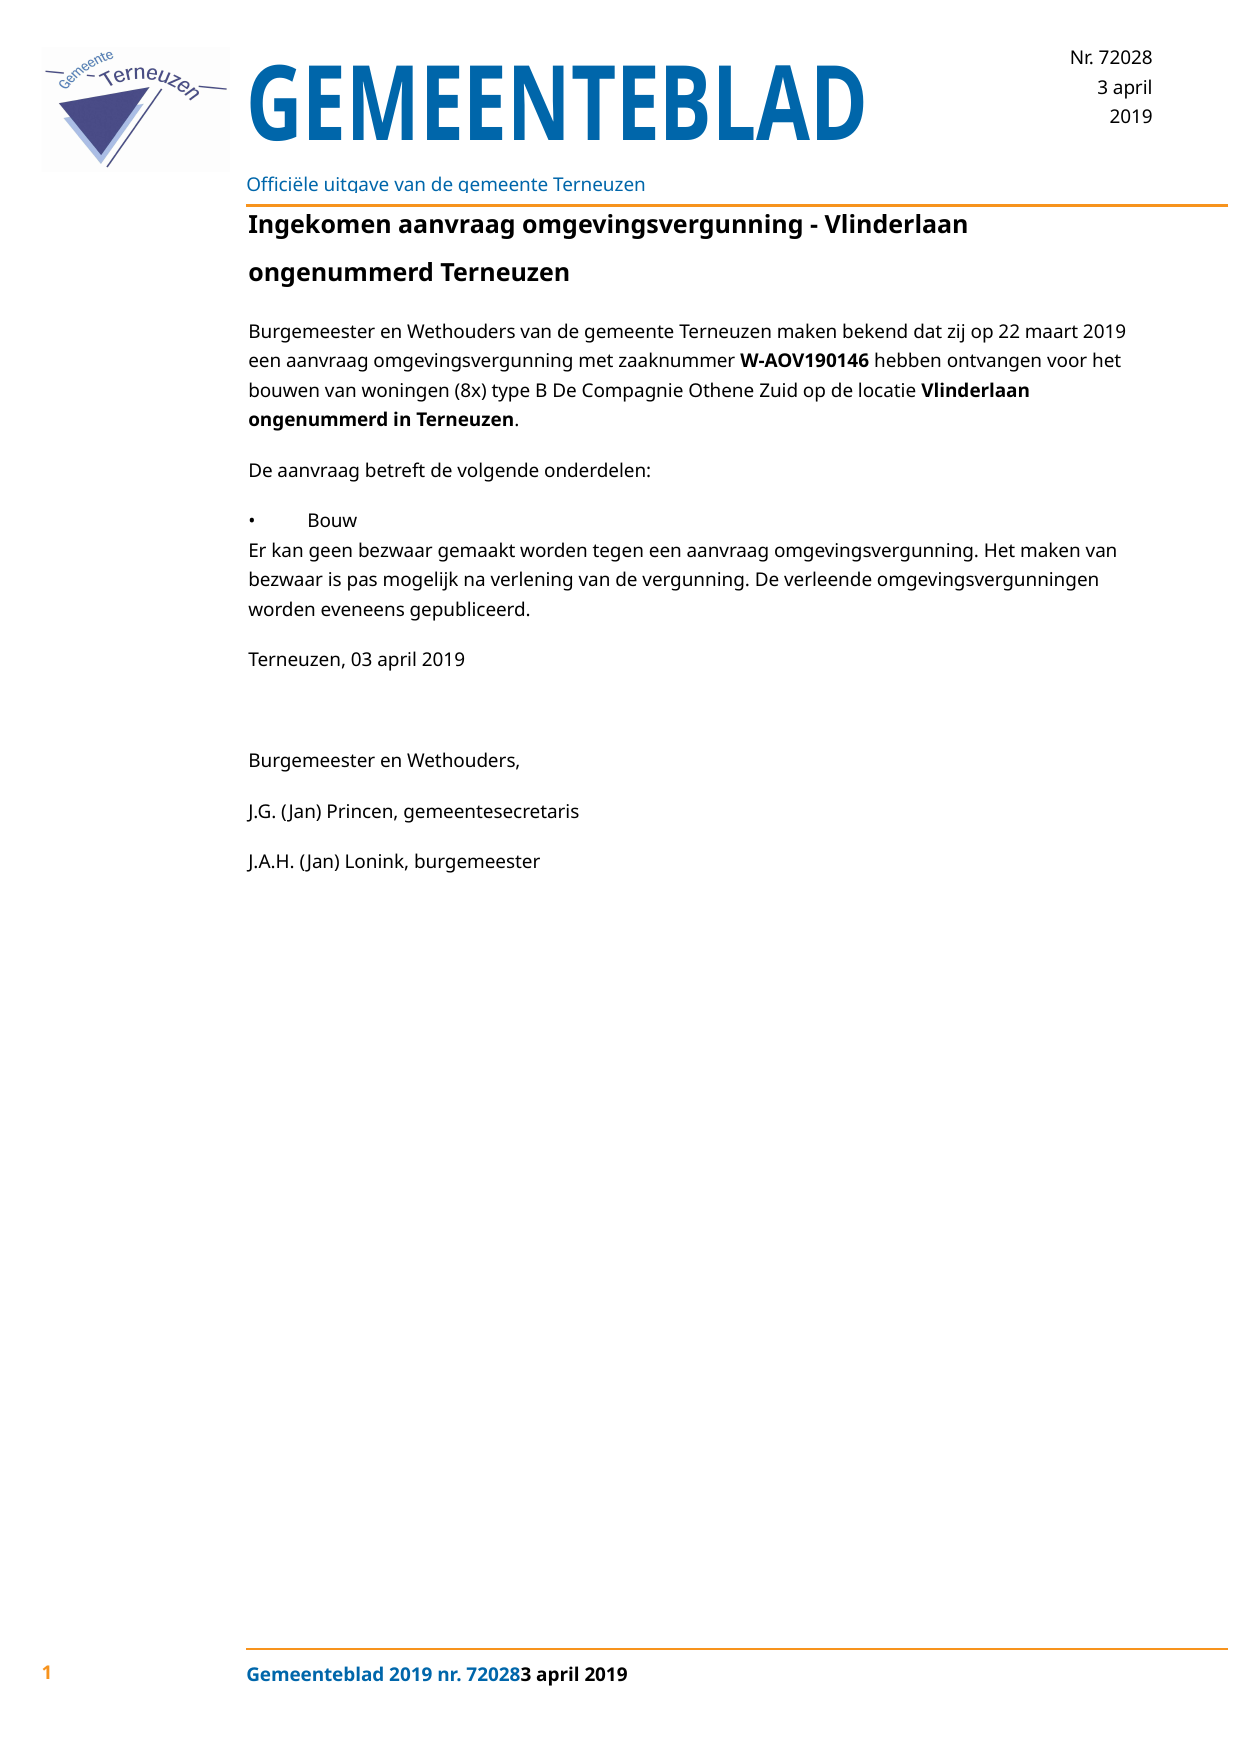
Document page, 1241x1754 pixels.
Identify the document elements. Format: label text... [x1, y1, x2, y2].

text Er kan geen bezwaar gemaakt worden tegen een aanvraag omgevingsvergunning. Het maken van bezwaar is pas mogelijk na verlening van de vergunning. De verleende omgevingsvergunningen worden eveneens gepubliceerd. [248, 537, 1152, 622]
text Burgemeester en Wethouders van de gemeente Terneuzen maken bekend dat zij op 22 maart 2019 een aanvraag omgevingsvergunning met zaaknummer W-AOV190146 hebben ontvangen voor het bouwen van woningen (8x) type B De Compagnie Othene Zuid op de locatie Vlinderlaan ongenummerd in Terneuzen. [248, 318, 1152, 432]
text Burgemeester en Wethouders, [248, 747, 1152, 773]
text J.G. (Jan) Princen, gemeentesecretaris [248, 798, 1152, 824]
list Bouw [248, 507, 1152, 533]
text J.A.H. (Jan) Lonink, burgemeester [248, 848, 1152, 874]
text Terneuzen, 03 april 2019 [248, 647, 1152, 672]
picture [41, 47, 231, 172]
text De aanvraag betreft de volgende onderdelen: [248, 457, 1152, 483]
text Ingekomen aanvraag omgevingsvergunning - Vlinderlaan ongenummerd Terneuzen [248, 207, 1152, 288]
